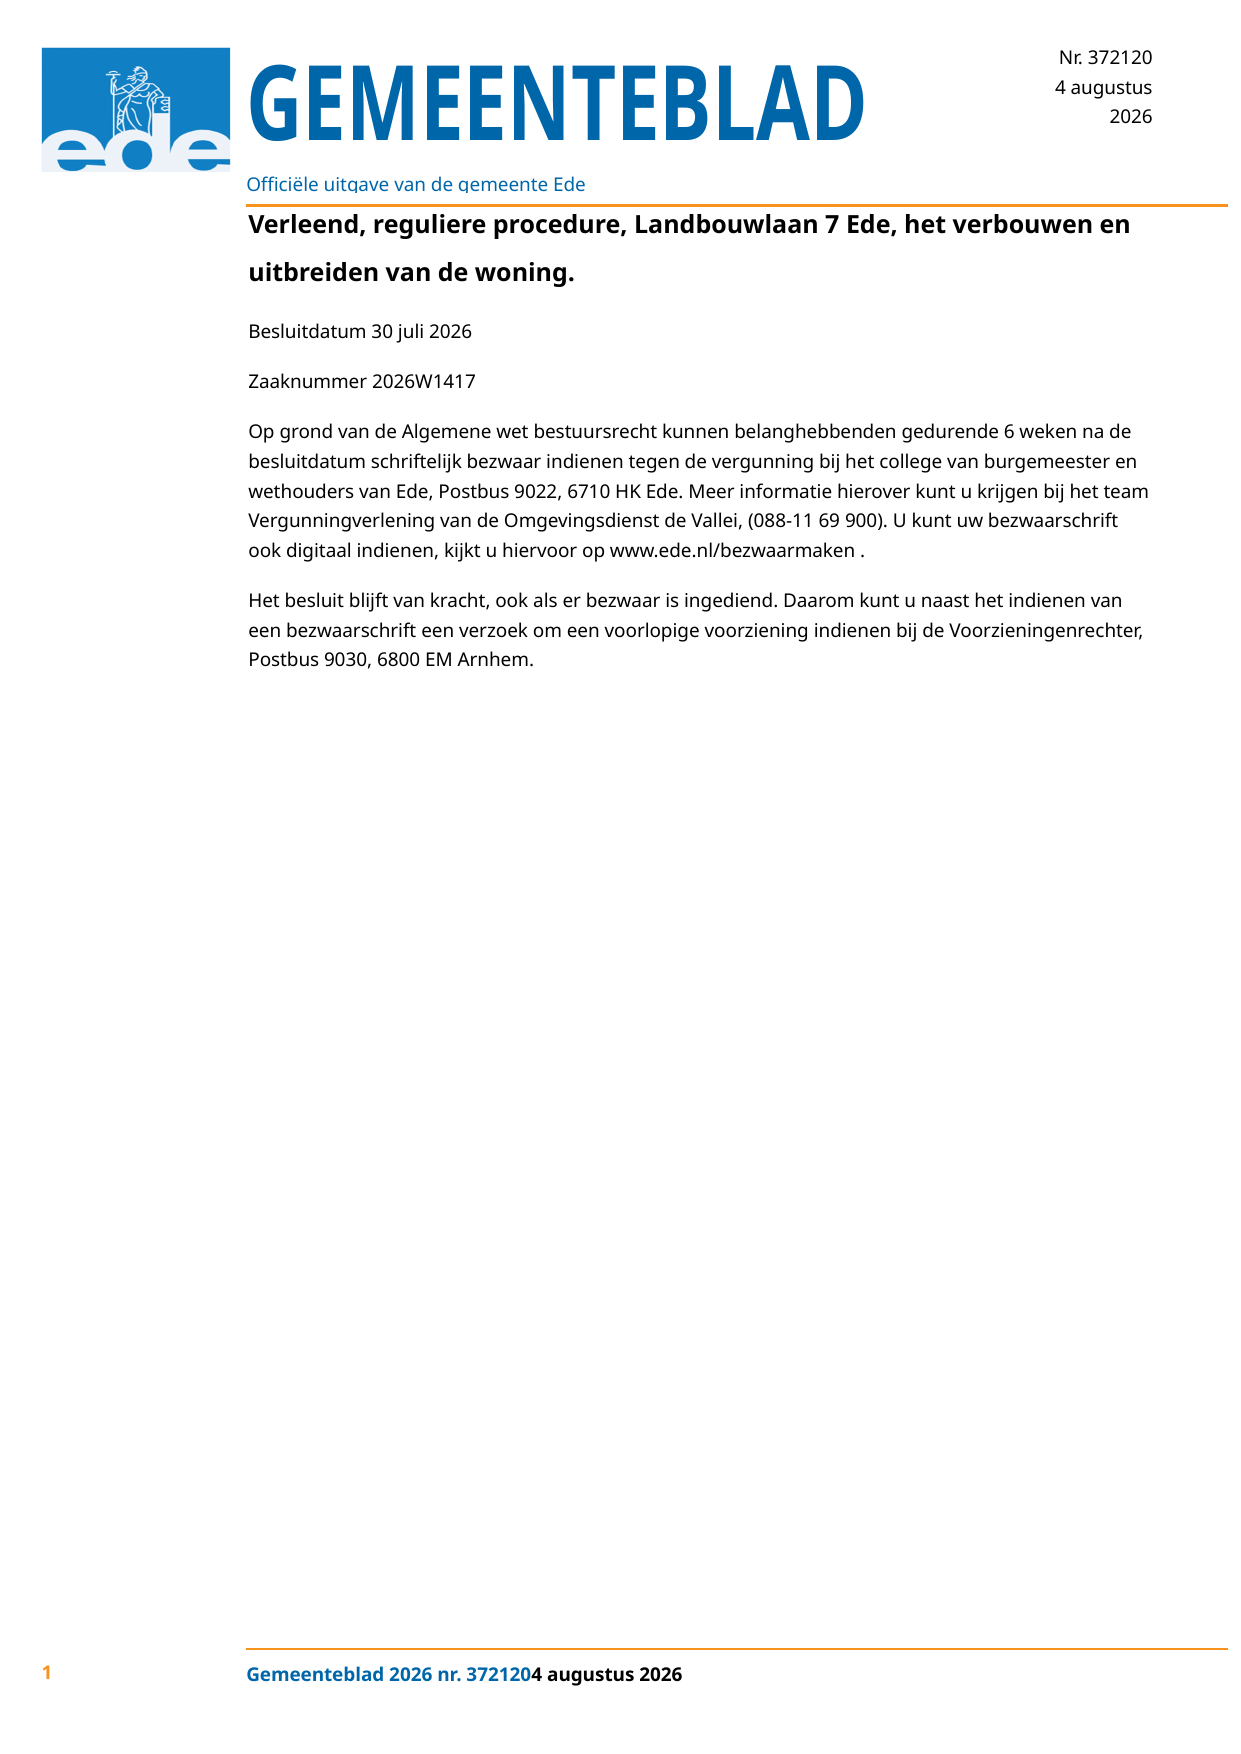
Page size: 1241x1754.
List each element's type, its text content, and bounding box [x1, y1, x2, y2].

text Verleend, reguliere procedure, Landbouwlaan 7 Ede, het verbouwen en uitbreiden van de woning. [248, 207, 1152, 288]
text Op grond van de Algemene wet bestuursrecht kunnen belanghebbenden gedurende 6 weken na de besluitdatum schriftelijk bezwaar indienen tegen de vergunning bij het college van burgemeester en wethouders van Ede, Postbus 9022, 6710 HK Ede. Meer informatie hierover kunt u krijgen bij het team Vergunningverlening van de Omgevingsdienst de Vallei, (088-11 69 900). U kunt uw bezwaarschrift ook digitaal indienen, kijkt u hiervoor op www.ede.nl/bezwaarmaken . [248, 419, 1152, 563]
text Zaaknummer 2026W1417 [248, 368, 1152, 394]
text Het besluit blijft van kracht, ook als er bezwaar is ingediend. Daarom kunt u naast het indienen van een bezwaarschrift een verzoek om een voorlopige voorziening indienen bij de Voorzieningenrechter, Postbus 9030, 6800 EM Arnhem. [248, 587, 1152, 672]
picture [41, 47, 231, 172]
text Besluitdatum 30 juli 2026 [248, 318, 1152, 344]
